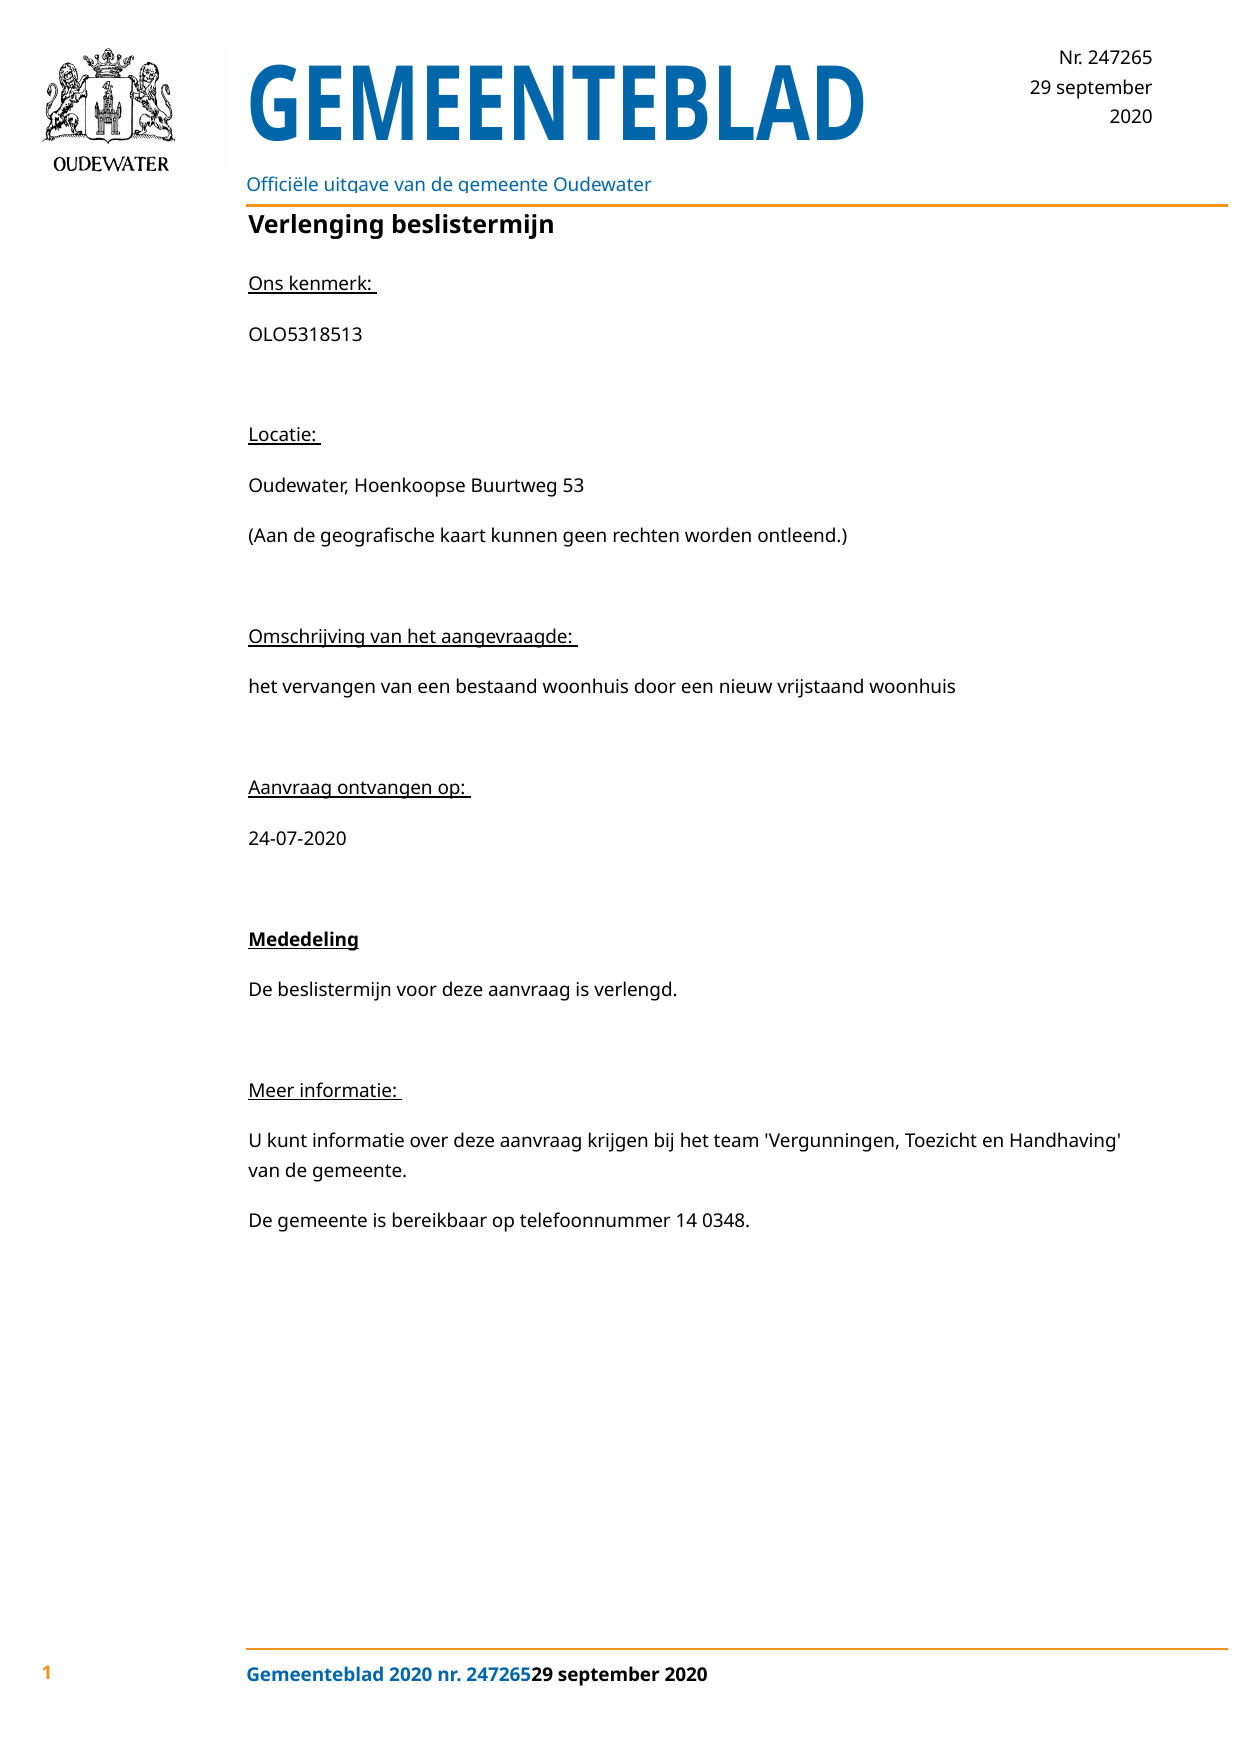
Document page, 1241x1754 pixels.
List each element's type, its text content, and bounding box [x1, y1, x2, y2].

text (Aan de geografische kaart kunnen geen rechten worden ontleend.) [248, 522, 1152, 548]
text Mededeling [248, 926, 1152, 951]
text Locatie: [248, 422, 1152, 447]
text OLO5318513 [248, 321, 1152, 346]
text U kunt informatie over deze aanvraag krijgen bij het team 'Vergunningen, Toezicht en Handhaving' van de gemeente. [248, 1127, 1152, 1183]
text Oudewater, Hoenkoopse Buurtweg 53 [248, 472, 1152, 498]
text 24-07-2020 [248, 825, 1152, 851]
picture [41, 47, 231, 172]
text het vervangen van een bestaand woonhuis door een nieuw vrijstaand woonhuis [248, 674, 1152, 699]
text Aanvraag ontvangen op: [248, 774, 1152, 800]
text De gemeente is bereikbaar op telefoonnummer 14 0348. [248, 1207, 1152, 1233]
text Meer informatie: [248, 1077, 1152, 1103]
text Ons kenmerk: [248, 270, 1152, 296]
text Verlenging beslistermijn [248, 207, 1152, 241]
text Omschrijving van het aangevraagde: [248, 623, 1152, 649]
text De beslistermijn voor deze aanvraag is verlengd. [248, 976, 1152, 1002]
